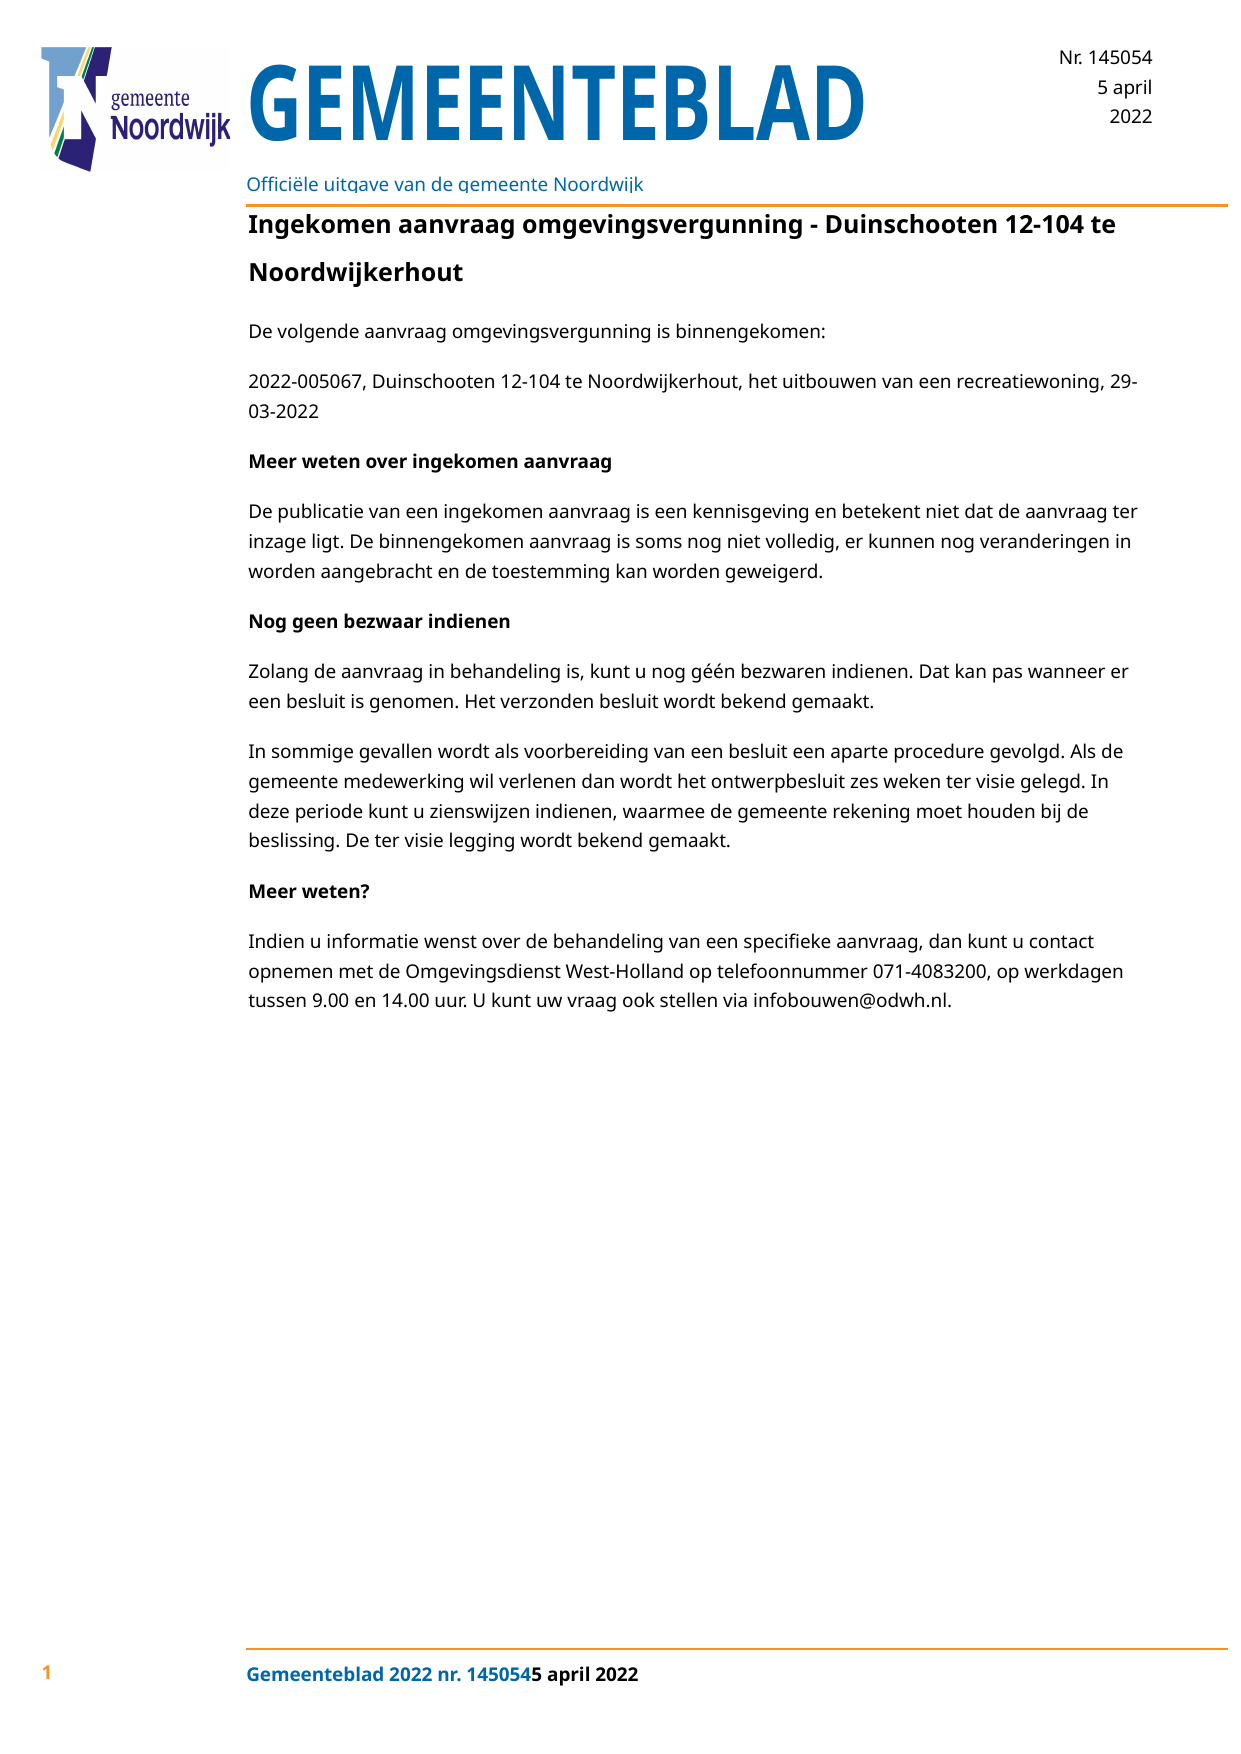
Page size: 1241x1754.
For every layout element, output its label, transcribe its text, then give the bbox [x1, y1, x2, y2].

text Meer weten over ingekomen aanvraag [248, 448, 1152, 474]
text 2022-005067, Duinschooten 12-104 te Noordwijkerhout, het uitbouwen van een recreatiewoning, 29-03-2022 [248, 368, 1152, 424]
text Ingekomen aanvraag omgevingsvergunning - Duinschooten 12-104 te Noordwijkerhout [248, 207, 1152, 288]
text In sommige gevallen wordt als voorbereiding van een besluit een aparte procedure gevolgd. Als de gemeente medewerking wil verlenen dan wordt het ontwerpbesluit zes weken ter visie gelegd. In deze periode kunt u zienswijzen indienen, waarmee de gemeente rekening moet houden bij de beslissing. De ter visie legging wordt bekend gemaakt. [248, 739, 1152, 853]
text Nog geen bezwaar indienen [248, 608, 1152, 634]
text Indien u informatie wenst over de behandeling van een specifieke aanvraag, dan kunt u contact opnemen met de Omgevingsdienst West-Holland op telefoonnummer 071-4083200, op werkdagen tussen 9.00 en 14.00 uur. U kunt uw vraag ook stellen via infobouwen@odwh.nl. [248, 928, 1152, 1013]
picture [41, 47, 231, 172]
text De volgende aanvraag omgevingsvergunning is binnengekomen: [248, 318, 1152, 344]
text De publicatie van een ingekomen aanvraag is een kennisgeving en betekent niet dat de aanvraag ter inzage ligt. De binnengekomen aanvraag is soms nog niet volledig, er kunnen nog veranderingen in worden aangebracht en de toestemming kan worden geweigerd. [248, 499, 1152, 584]
text Meer weten? [248, 878, 1152, 904]
text Zolang de aanvraag in behandeling is, kunt u nog géén bezwaren indienen. Dat kan pas wanneer er een besluit is genomen. Het verzonden besluit wordt bekend gemaakt. [248, 659, 1152, 714]
